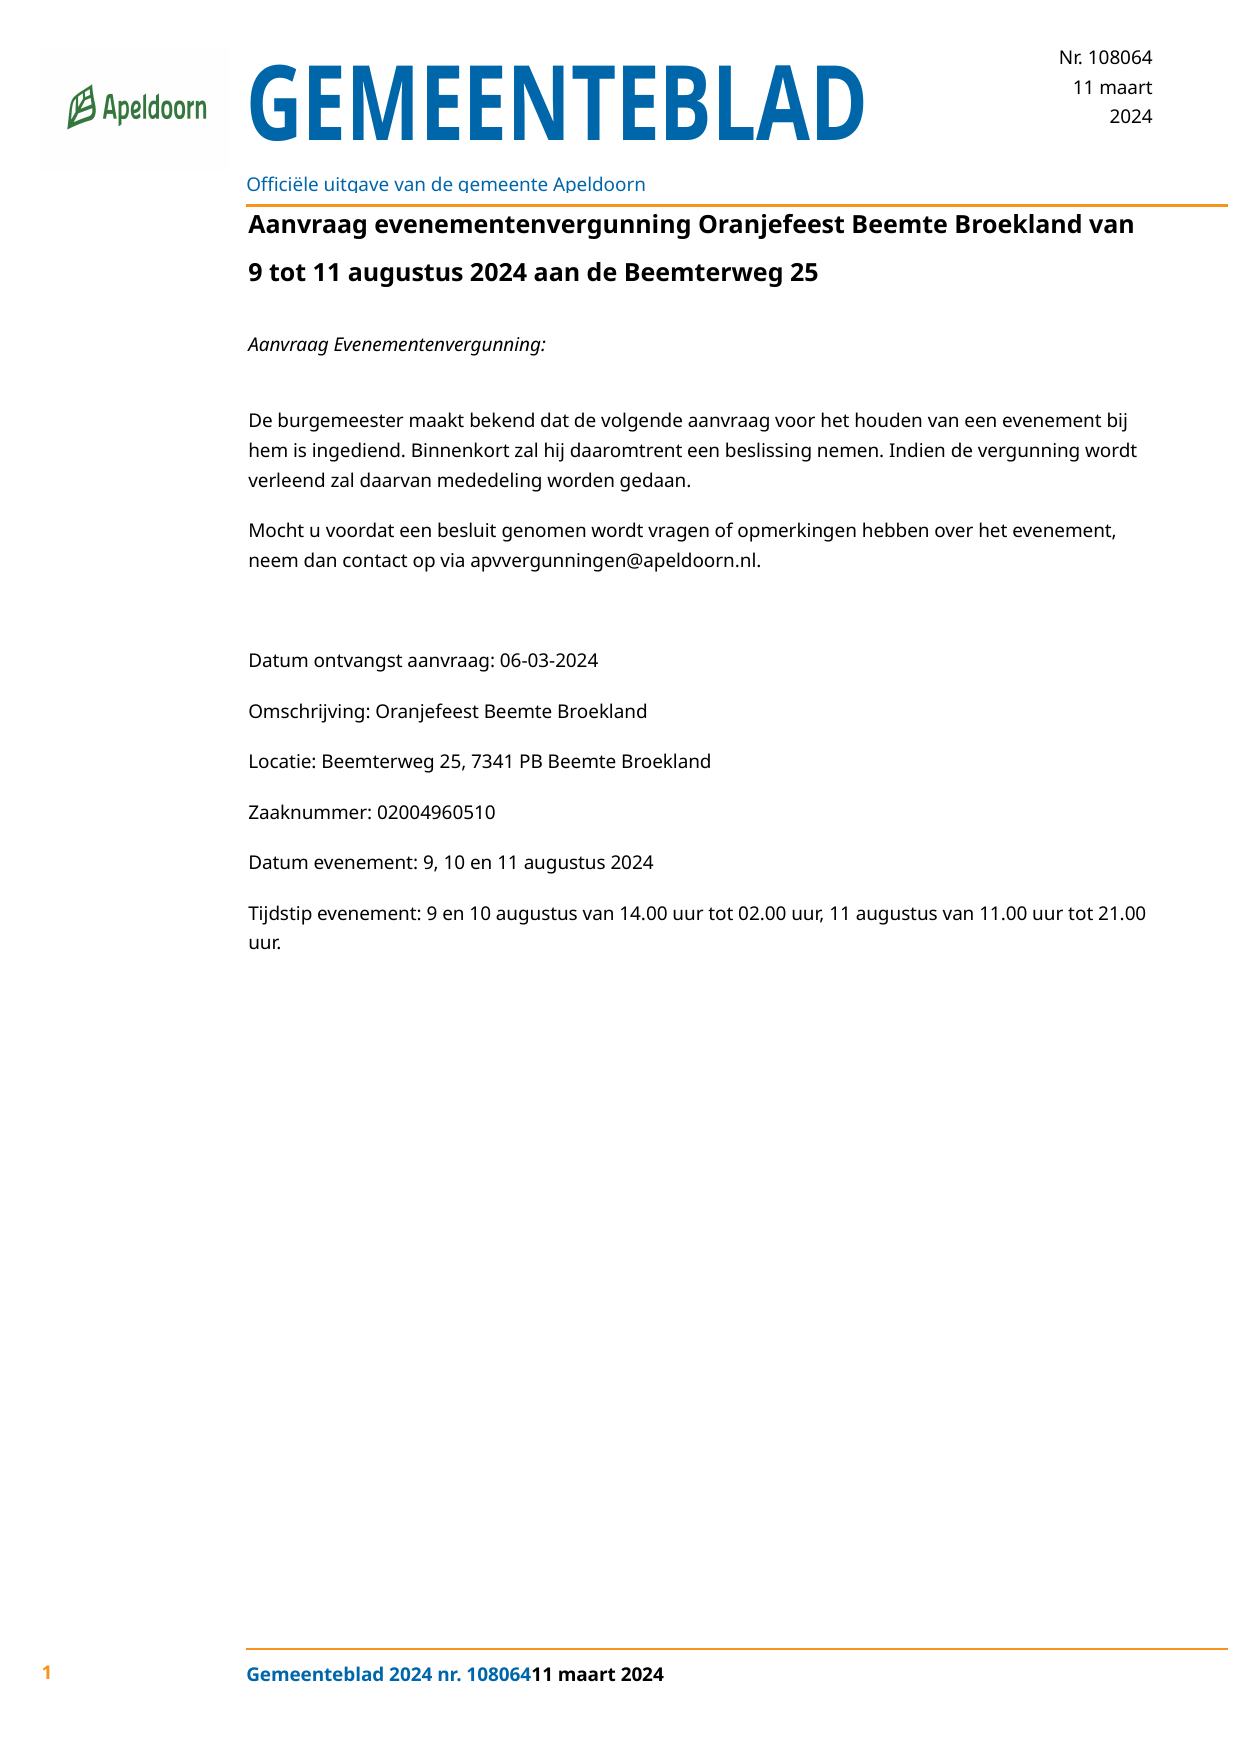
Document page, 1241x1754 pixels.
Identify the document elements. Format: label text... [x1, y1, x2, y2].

text Datum ontvangst aanvraag: 06-03-2024 [248, 648, 1152, 673]
text Datum evenement: 9, 10 en 11 augustus 2024 [248, 849, 1152, 875]
text Aanvraag evenementenvergunning Oranjefeest Beemte Broekland van 9 tot 11 augustus 2024 aan de Beemterweg 25 [248, 207, 1152, 288]
text Locatie: Beemterweg 25, 7341 PB Beemte Broekland [248, 748, 1152, 774]
text Zaaknummer: 02004960510 [248, 799, 1152, 824]
text Omschrijving: Oranjefeest Beemte Broekland [248, 698, 1152, 724]
picture [41, 47, 231, 172]
text Tijdstip evenement: 9 en 10 augustus van 14.00 uur tot 02.00 uur, 11 augustus van 11.00 uur tot 21.00 uur. [248, 900, 1152, 955]
text Aanvraag Evenementenvergunning: [248, 331, 1152, 357]
text De burgemeester maakt bekend dat de volgende aanvraag voor het houden van een evenement bij hem is ingediend. Binnenkort zal hij daaromtrent een beslissing nemen. Indien de vergunning wordt verleend zal daarvan mededeling worden gedaan. [248, 408, 1152, 492]
text Mocht u voordat een besluit genomen wordt vragen of opmerkingen hebben over het evenement, neem dan contact op via apvvergunningen@apeldoorn.nl. [248, 517, 1152, 572]
